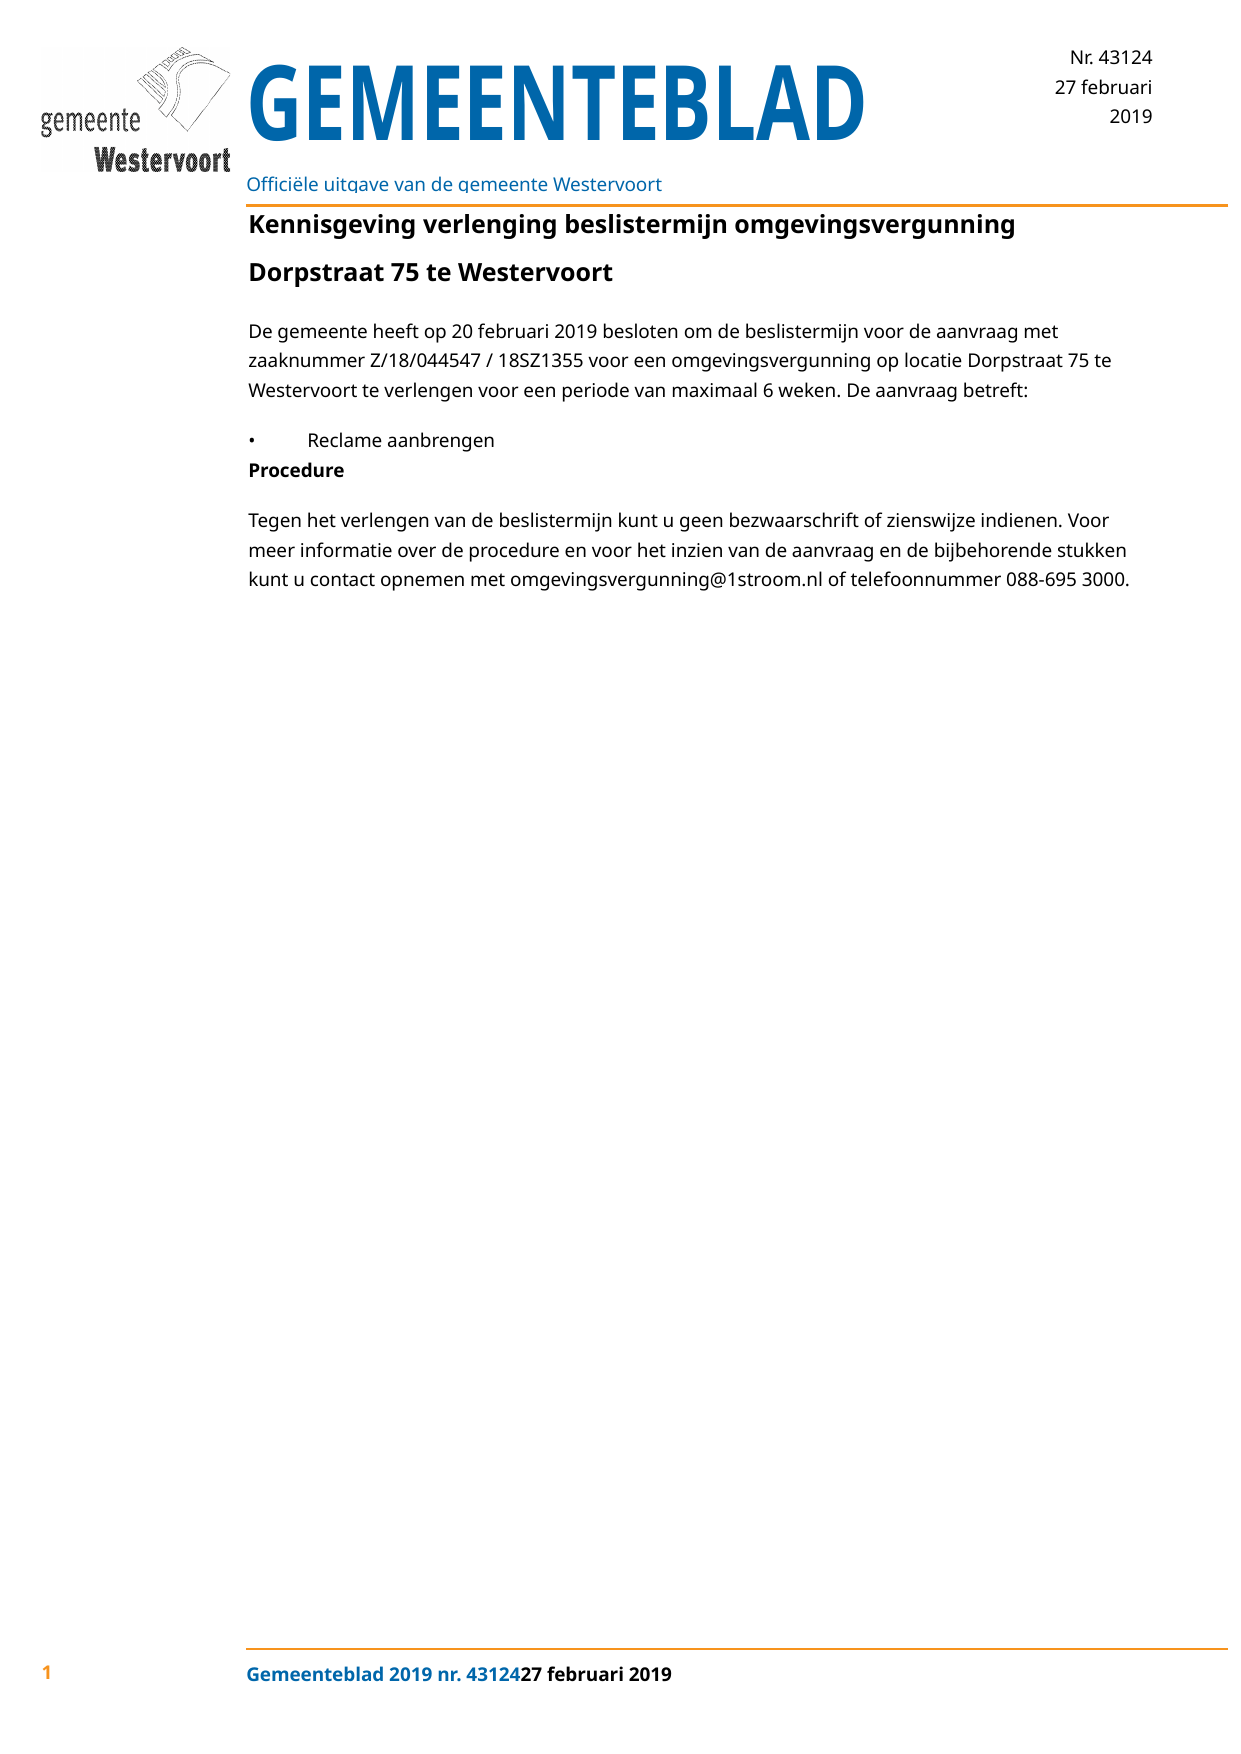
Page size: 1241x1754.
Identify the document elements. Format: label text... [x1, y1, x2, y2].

text De gemeente heeft op 20 februari 2019 besloten om de beslistermijn voor de aanvraag met zaaknummer Z/18/044547 / 18SZ1355 voor een omgevingsvergunning op locatie Dorpstraat 75 te Westervoort te verlengen voor een periode van maximaal 6 weken. De aanvraag betreft: [248, 318, 1152, 403]
text Procedure [248, 457, 1152, 483]
text Kennisgeving verlenging beslistermijn omgevingsvergunning Dorpstraat 75 te Westervoort [248, 207, 1152, 288]
text Tegen het verlengen van de beslistermijn kunt u geen bezwaarschrift of zienswijze indienen. Voor meer informatie over de procedure en voor het inzien van de aanvraag en de bijbehorende stukken kunt u contact opnemen met omgevingsvergunning@1stroom.nl of telefoonnummer 088-695 3000. [248, 507, 1152, 592]
list Reclame aanbrengen [248, 427, 1152, 453]
picture [41, 47, 231, 172]
